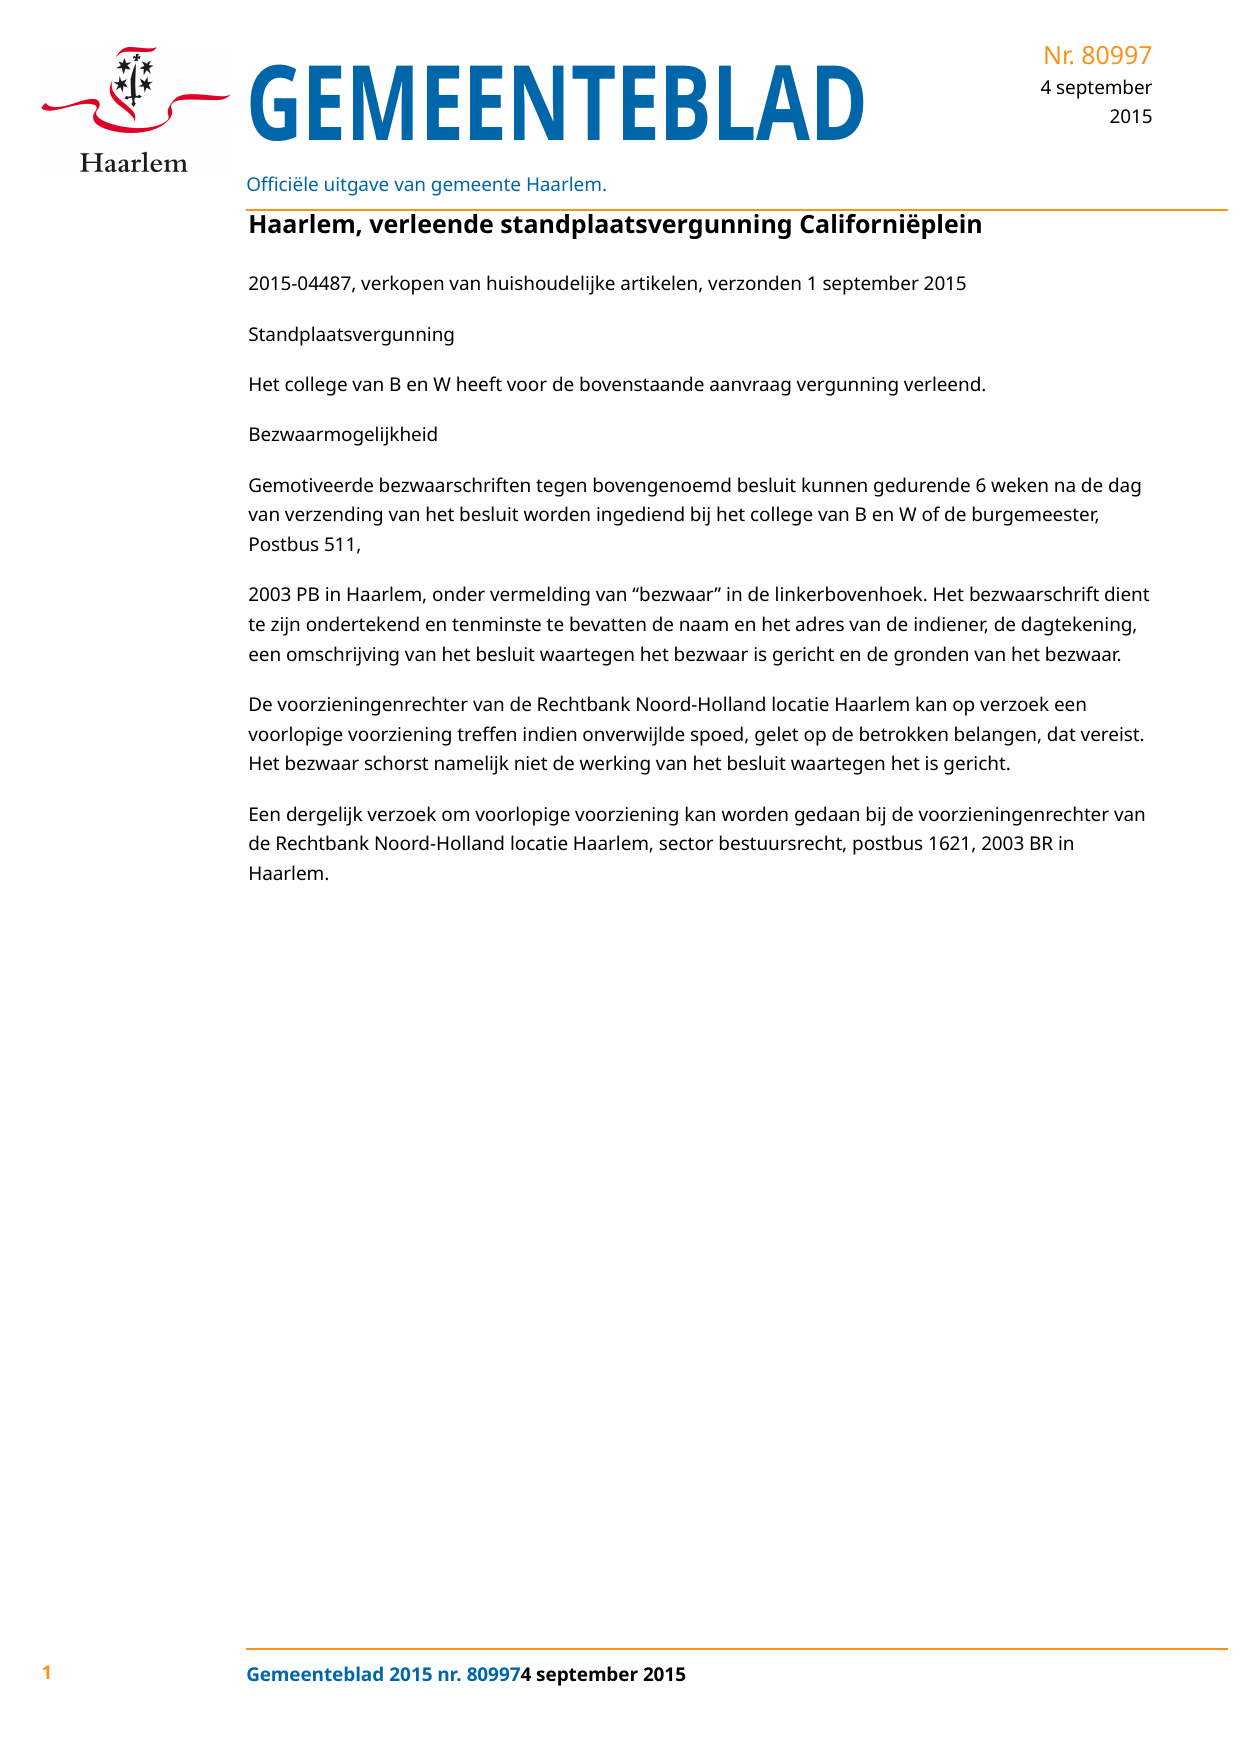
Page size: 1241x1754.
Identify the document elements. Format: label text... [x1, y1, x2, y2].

text De voorzieningenrechter van de Rechtbank Noord-Holland locatie Haarlem kan op verzoek een voorlopige voorziening treffen indien onverwijlde spoed, gelet op de betrokken belangen, dat vereist. Het bezwaar schorst namelijk niet de werking van het besluit waartegen het is gericht. [248, 691, 1152, 776]
text Bezwaarmogelijkheid [248, 422, 1152, 447]
text Het college van B en W heeft voor de bovenstaande aanvraag vergunning verleend. [248, 371, 1152, 397]
text Gemotiveerde bezwaarschriften tegen bovengenoemd besluit kunnen gedurende 6 weken na de dag van verzending van het besluit worden ingediend bij het college van B en W of de burgemeester, Postbus 511, [248, 472, 1152, 557]
text 2015-04487, verkopen van huishoudelijke artikelen, verzonden 1 september 2015 [248, 270, 1152, 296]
text Standplaatsvergunning [248, 321, 1152, 346]
picture [41, 47, 231, 172]
text 2003 PB in Haarlem, onder vermelding van “bezwaar” in de linkerbovenhoek. Het bezwaarschrift dient te zijn ondertekend en tenminste te bevatten de naam en het adres van de indiener, de dagtekening, een omschrijving van het besluit waartegen het bezwaar is gericht en de gronden van het bezwaar. [248, 582, 1152, 666]
text Haarlem, verleende standplaatsvergunning Californiëplein [248, 211, 1152, 241]
text Een dergelijk verzoek om voorlopige voorziening kan worden gedaan bij de voorzieningenrechter van de Rechtbank Noord-Holland locatie Haarlem, sector bestuursrecht, postbus 1621, 2003 BR in Haarlem. [248, 801, 1152, 886]
